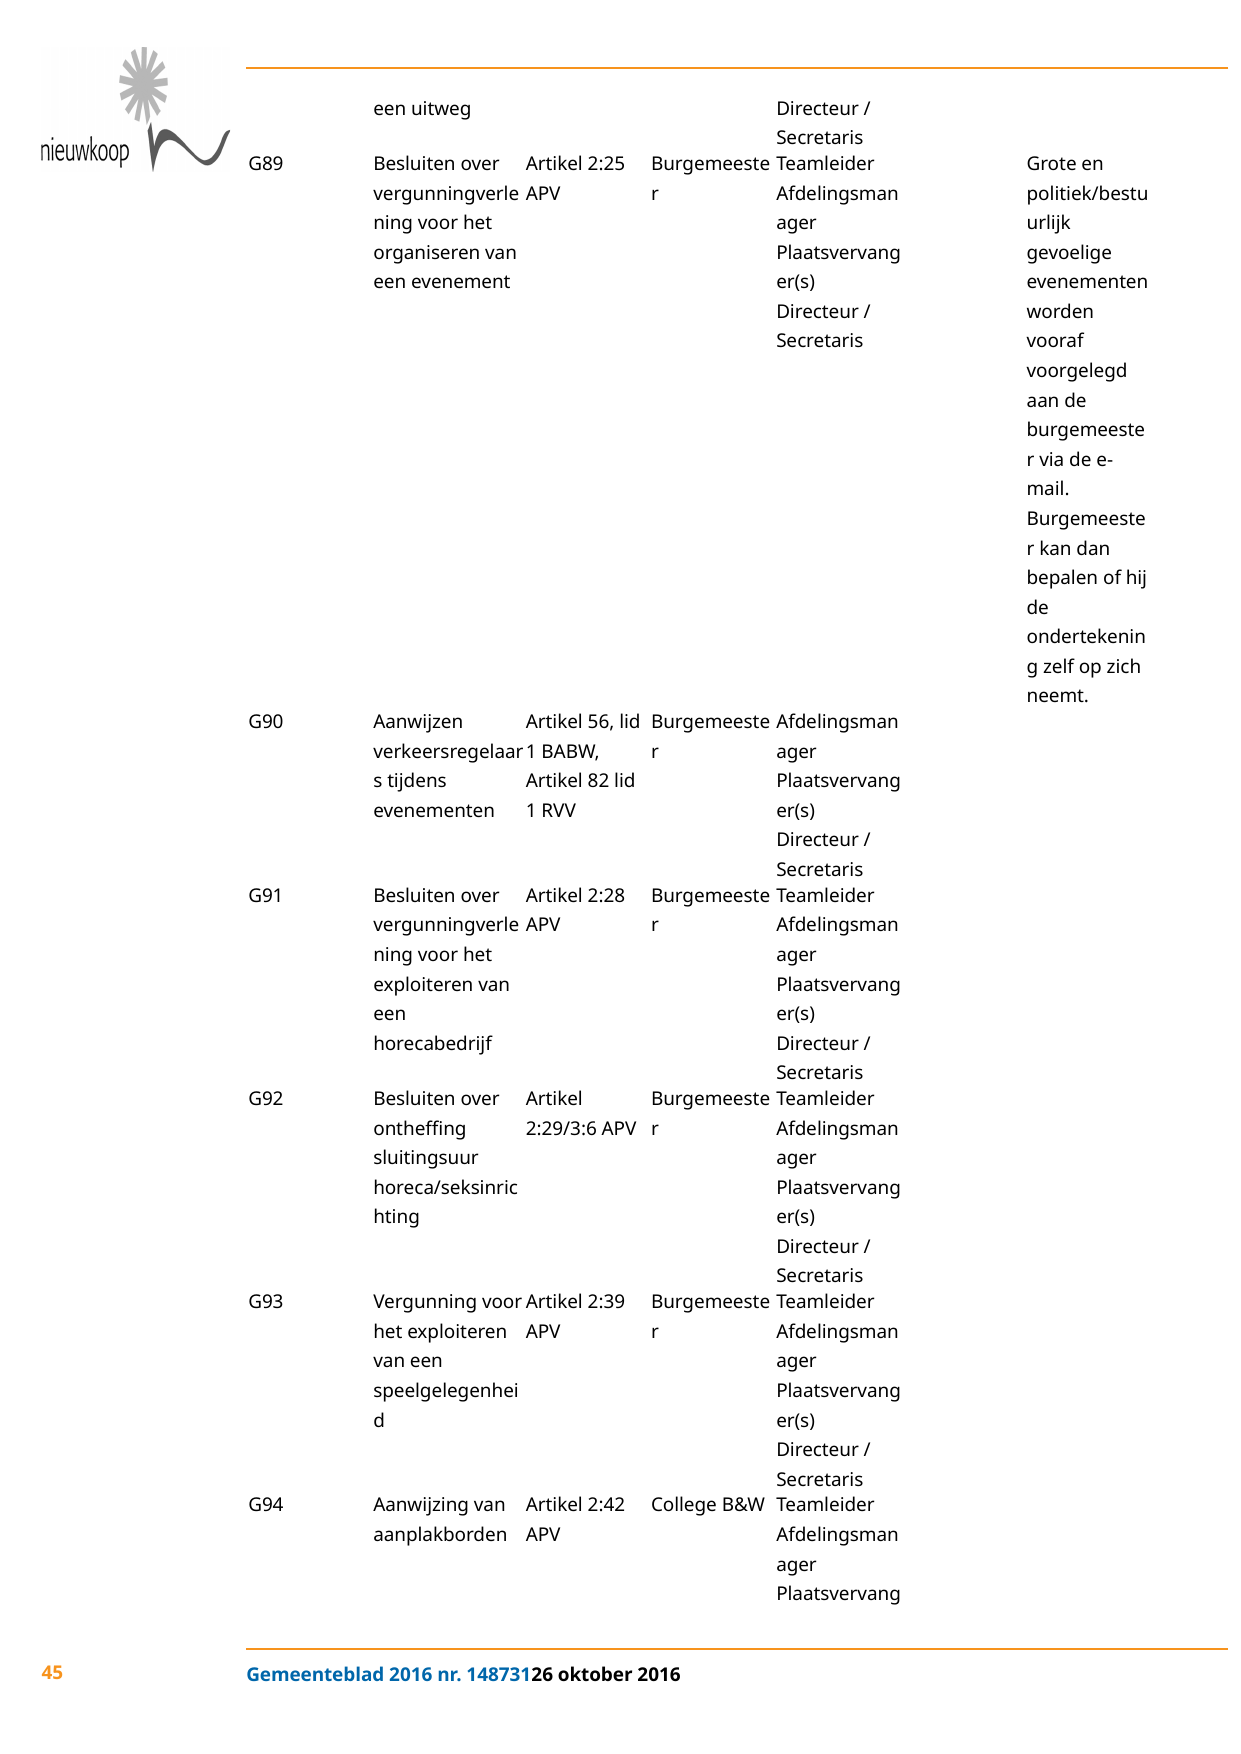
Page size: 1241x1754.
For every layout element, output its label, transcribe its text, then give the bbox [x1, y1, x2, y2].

picture [41, 47, 231, 172]
table_cell Teamleider Afdelingsmanager Plaatsvervanger(s) Directeur / Secretaris [776, 1289, 901, 1492]
table_cell [901, 1492, 1026, 1606]
table_cell G94 [248, 1492, 373, 1606]
table_cell [1026, 1289, 1152, 1492]
table_cell Artikel 2:25 APV [526, 150, 651, 708]
table_cell [1026, 882, 1152, 1085]
table_cell Artikel 2:29/3:6 APV [526, 1085, 651, 1288]
table_cell [901, 708, 1026, 882]
table_cell Burgemeester [651, 150, 776, 708]
table_cell [1026, 1085, 1152, 1288]
table_cell Teamleider Afdelingsmanager Plaatsvervanger(s) Directeur / Secretaris [776, 1085, 901, 1288]
table_cell Teamleider Afdelingsmanager Plaatsvervanger(s) Directeur / Secretaris [776, 882, 901, 1085]
table_cell G90 [248, 708, 373, 882]
table_cell Artikel 2:39 APV [526, 1289, 651, 1492]
table_cell Afdelingsmanager Plaatsvervanger(s) Directeur / Secretaris [776, 708, 901, 882]
table_cell Artikel 56, lid 1 BABW, Artikel 82 lid 1 RVV [526, 708, 651, 882]
table_cell College B&W [651, 1492, 776, 1606]
table_cell Vergunning voor het exploiteren van een speelgelegenheid [373, 1289, 526, 1492]
table_cell Burgemeester [651, 708, 776, 882]
table_cell Burgemeester [651, 882, 776, 1085]
table_cell Teamleider Afdelingsmanager Plaatsvervang [776, 1492, 901, 1606]
table_cell [901, 882, 1026, 1085]
table_cell [248, 95, 373, 150]
table_cell een uitweg [373, 95, 526, 150]
table_cell [1026, 1492, 1152, 1606]
table_cell Burgemeester [651, 1085, 776, 1288]
table_cell Besluiten over ontheffing sluitingsuur horeca/seksinrichting [373, 1085, 526, 1288]
table_cell Directeur / Secretaris [776, 95, 901, 150]
table_cell [901, 1289, 1026, 1492]
table_cell Artikel 2:42 APV [526, 1492, 651, 1606]
table_cell Besluiten over vergunningverlening voor het organiseren van een evenement [373, 150, 526, 708]
table_cell G89 [248, 150, 373, 708]
table_cell Grote en politiek/bestuurlijk gevoelige evenementen worden vooraf voorgelegd aan de burgemeester via de e-mail. Burgemeester kan dan bepalen of hij de ondertekening zelf op zich neemt. [1026, 150, 1152, 708]
table_cell Aanwijzen verkeersregelaars tijdens evenementen [373, 708, 526, 882]
table_cell [901, 1085, 1026, 1288]
table_cell [1026, 708, 1152, 882]
table_cell [901, 150, 1026, 708]
table_cell Burgemeester [651, 1289, 776, 1492]
table_cell [901, 95, 1026, 150]
table_cell G93 [248, 1289, 373, 1492]
table_cell [651, 95, 776, 150]
table_cell G91 [248, 882, 373, 1085]
table_cell Artikel 2:28 APV [526, 882, 651, 1085]
table_cell Besluiten over vergunningverlening voor het exploiteren van een horecabedrijf [373, 882, 526, 1085]
table_cell [526, 95, 651, 150]
table_cell Aanwijzing van aanplakborden [373, 1492, 526, 1606]
table_cell Teamleider Afdelingsmanager Plaatsvervanger(s) Directeur / Secretaris [776, 150, 901, 708]
table_cell G92 [248, 1085, 373, 1288]
table_cell [1026, 95, 1152, 150]
